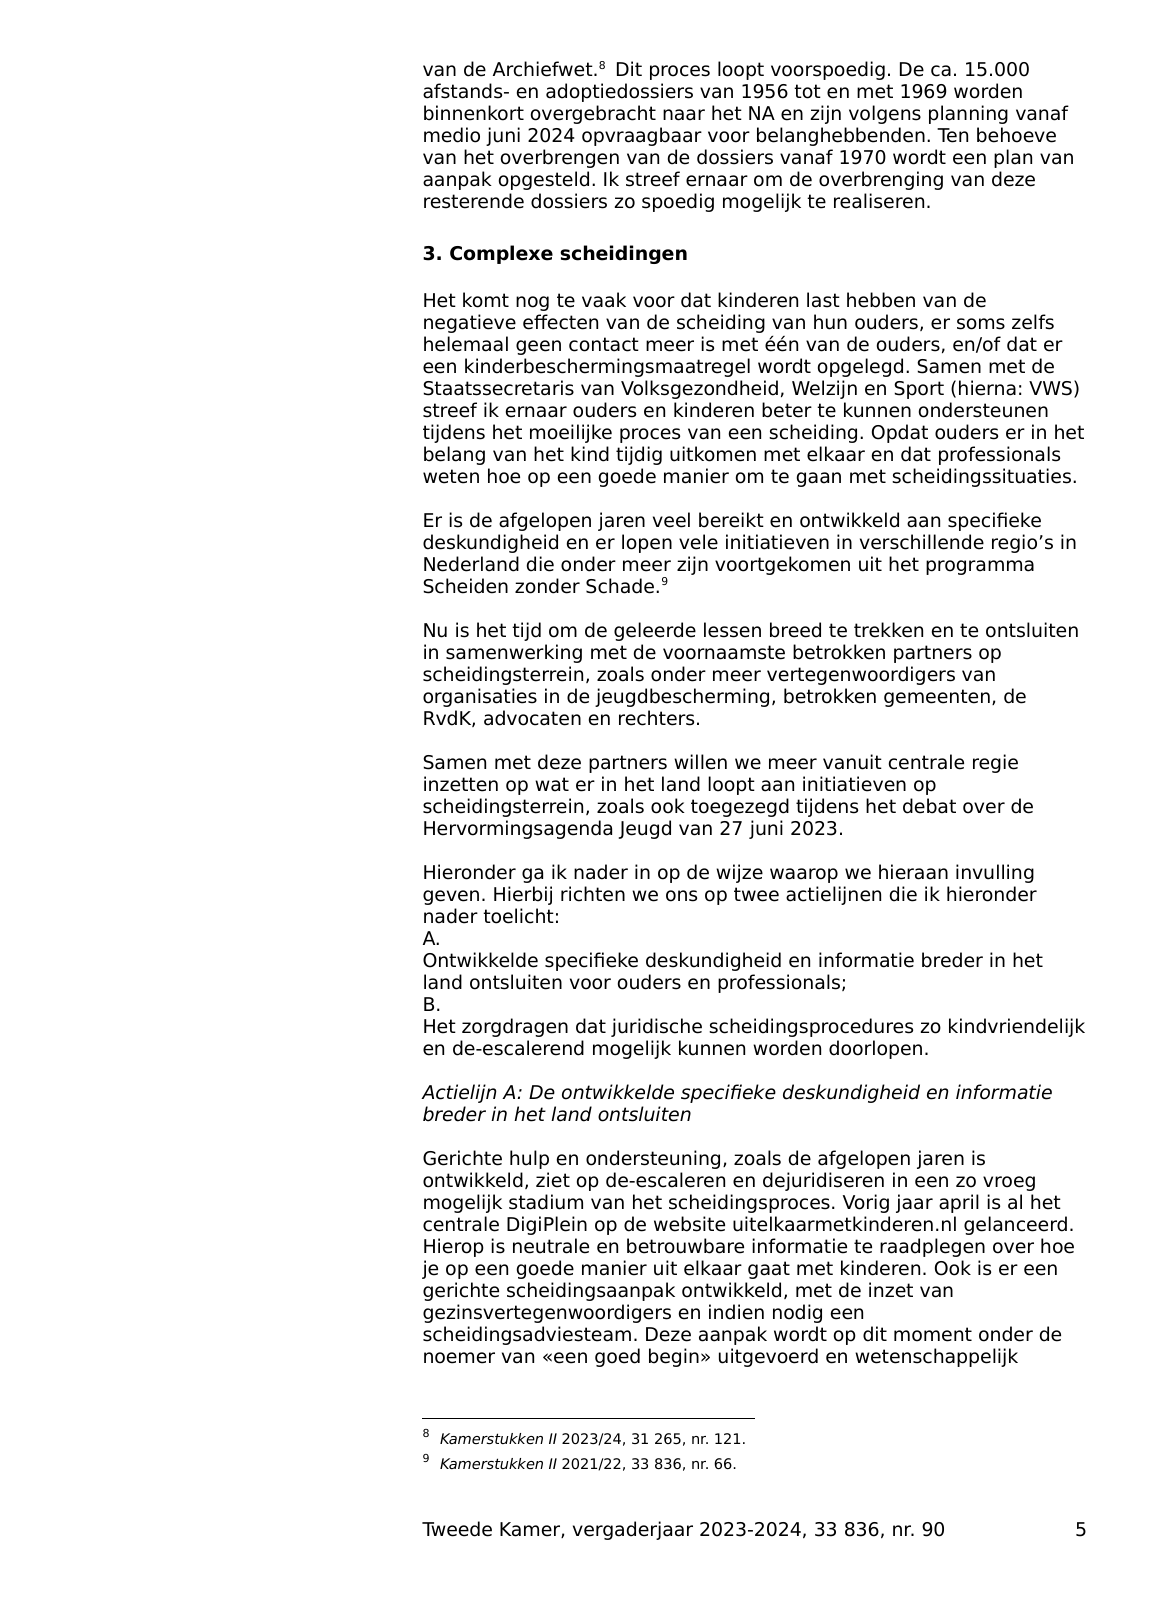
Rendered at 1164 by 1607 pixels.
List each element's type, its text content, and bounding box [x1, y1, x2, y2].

text Samen met deze partners willen we meer vanuit centrale regie inzetten op wat er in het land loopt aan initiatieven op scheidingsterrein, zoals ook toegezegd tijdens het debat over de Hervormingsagenda Jeugd van 27 juni 2023. [422, 752, 1087, 840]
text Het komt nog te vaak voor dat kinderen last hebben van de negatieve effecten van de scheiding van hun ouders, er soms zelfs helemaal geen contact meer is met één van de ouders, en/of dat er een kinderbeschermingsmaatregel wordt opgelegd. Samen met de Staatssecretaris van Volksgezondheid, Welzijn en Sport (hierna: VWS) streef ik ernaar ouders en kinderen beter te kunnen ondersteunen tijdens het moeilijke proces van een scheiding. Opdat ouders er in het belang van het kind tijdig uitkomen met elkaar en dat professionals weten hoe op een goede manier om te gaan met scheidingssituaties. [422, 290, 1087, 488]
text Ontwikkelde specifieke deskundigheid en informatie breder in het land ontsluiten voor ouders en professionals; [422, 950, 1087, 994]
text Het zorgdragen dat juridische scheidingsprocedures zo kindvriendelijk en de-escalerend mogelijk kunnen worden doorlopen. [422, 1016, 1087, 1060]
text van de Archiefwet. Dit proces loopt voorspoedig. De ca. 15.000 afstands- en adoptiedossiers van 1956 tot en met 1969 worden binnenkort overgebracht naar het NA en zijn volgens planning vanaf medio juni 2024 opvraagbaar voor belanghebbenden. Ten behoeve van het overbrengen van de dossiers vanaf 1970 wordt een plan van aanpak opgesteld. Ik streef ernaar om de overbrenging van deze resterende dossiers zo spoedig mogelijk te realiseren. [422, 59, 1087, 213]
text A. [422, 928, 1087, 950]
text Kamerstukken II 2023/24, 31 265, nr. 121. [422, 1427, 1087, 1449]
text Er is de afgelopen jaren veel bereikt en ontwikkeld aan specifieke deskundigheid en er lopen vele initiatieven in verschillende regio’s in Nederland die onder meer zijn voortgekomen uit het programma Scheiden zonder Schade. [422, 510, 1087, 598]
text Kamerstukken II 2021/22, 33 836, nr. 66. [422, 1452, 1087, 1474]
subtitle 3. Complexe scheidingen [422, 243, 1087, 265]
text Nu is het tijd om de geleerde lessen breed te trekken en te ontsluiten in samenwerking met de voornaamste betrokken partners op scheidingsterrein, zoals onder meer vertegenwoordigers van organisaties in de jeugdbescherming, betrokken gemeenten, de RvdK, advocaten en rechters. [422, 620, 1087, 730]
text Gerichte hulp en ondersteuning, zoals de afgelopen jaren is ontwikkeld, ziet op de-escaleren en dejuridiseren in een zo vroeg mogelijk stadium van het scheidingsproces. Vorig jaar april is al het centrale DigiPlein op de website uitelkaarmetkinderen.nl gelanceerd. Hierop is neutrale en betrouwbare informatie te raadplegen over hoe je op een goede manier uit elkaar gaat met kinderen. Ook is er een gerichte scheidingsaanpak ontwikkeld, met de inzet van gezinsvertegenwoordigers en indien nodig een scheidingsadviesteam. Deze aanpak wordt op dit moment onder de noemer van «een goed begin» uitgevoerd en wetenschappelijk [422, 1148, 1087, 1368]
text Hieronder ga ik nader in op de wijze waarop we hieraan invulling geven. Hierbij richten we ons op twee actielijnen die ik hieronder nader toelicht: [422, 862, 1087, 928]
subtitle Actielijn A: De ontwikkelde specifieke deskundigheid en informatie breder in het land ontsluiten [422, 1082, 1087, 1126]
text B. [422, 994, 1087, 1016]
